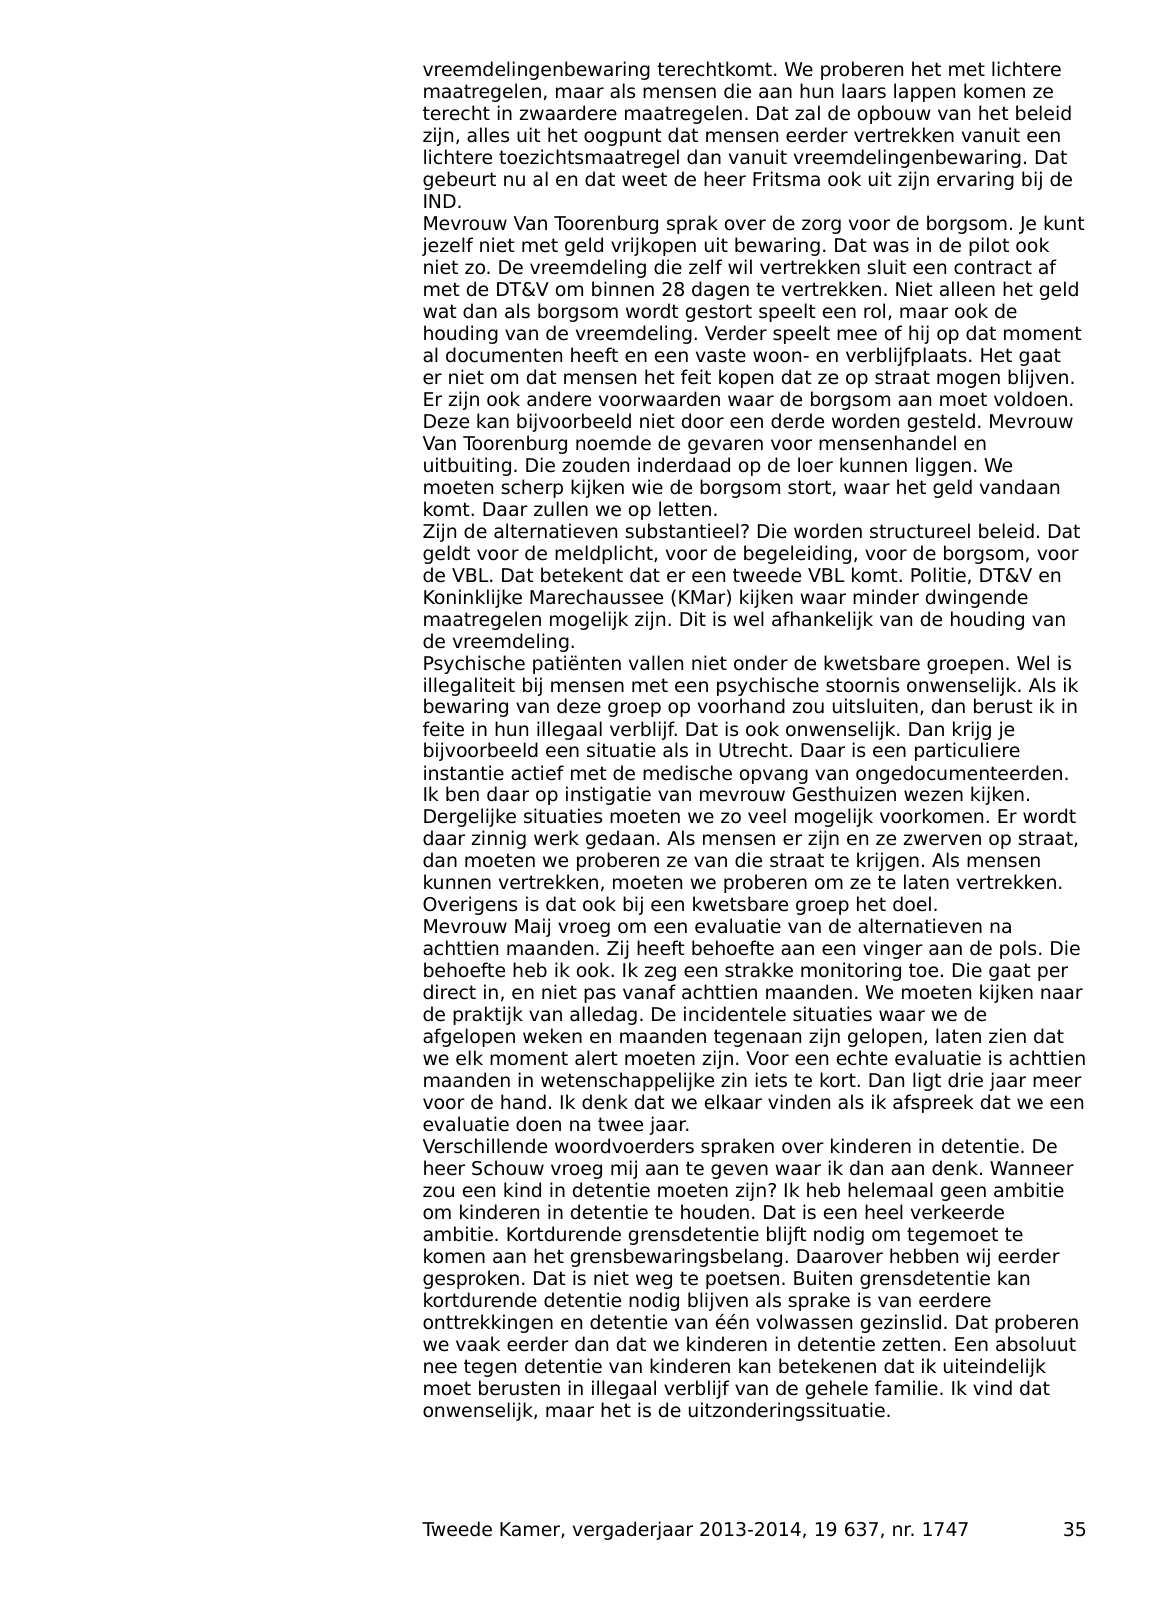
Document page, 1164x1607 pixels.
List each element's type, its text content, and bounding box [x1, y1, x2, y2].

text Psychische patiënten vallen niet onder de kwetsbare groepen. Wel is illegaliteit bij mensen met een psychische stoornis onwenselijk. Als ik bewaring van deze groep op voorhand zou uitsluiten, dan berust ik in feite in hun illegaal verblijf. Dat is ook onwenselijk. Dan krijg je bijvoorbeeld een situatie als in Utrecht. Daar is een particuliere instantie actief met de medische opvang van ongedocumenteerden. Ik ben daar op instigatie van mevrouw Gesthuizen wezen kijken. Dergelijke situaties moeten we zo veel mogelijk voorkomen. Er wordt daar zinnig werk gedaan. Als mensen er zijn en ze zwerven op straat, dan moeten we proberen ze van die straat te krijgen. Als mensen kunnen vertrekken, moeten we proberen om ze te laten vertrekken. Overigens is dat ook bij een kwetsbare groep het doel. [422, 652, 1087, 916]
text Zijn de alternatieven substantieel? Die worden structureel beleid. Dat geldt voor de meldplicht, voor de begeleiding, voor de borgsom, voor de VBL. Dat betekent dat er een tweede VBL komt. Politie, DT&V en Koninklijke Marechaussee (KMar) kijken waar minder dwingende maatregelen mogelijk zijn. Dit is wel afhankelijk van de houding van de vreemdeling. [422, 521, 1087, 652]
text vreemdelingenbewaring terechtkomt. We proberen het met lichtere maatregelen, maar als mensen die aan hun laars lappen komen ze terecht in zwaardere maatregelen. Dat zal de opbouw van het beleid zijn, alles uit het oogpunt dat mensen eerder vertrekken vanuit een lichtere toezichtsmaatregel dan vanuit vreemdelingenbewaring. Dat gebeurt nu al en dat weet de heer Fritsma ook uit zijn ervaring bij de IND. [422, 59, 1087, 213]
text Verschillende woordvoerders spraken over kinderen in detentie. De heer Schouw vroeg mij aan te geven waar ik dan aan denk. Wanneer zou een kind in detentie moeten zijn? Ik heb helemaal geen ambitie om kinderen in detentie te houden. Dat is een heel verkeerde ambitie. Kortdurende grensdetentie blijft nodig om tegemoet te komen aan het grensbewaringsbelang. Daarover hebben wij eerder gesproken. Dat is niet weg te poetsen. Buiten grensdetentie kan kortdurende detentie nodig blijven als sprake is van eerdere onttrekkingen en detentie van één volwassen gezinslid. Dat proberen we vaak eerder dan dat we kinderen in detentie zetten. Een absoluut nee tegen detentie van kinderen kan betekenen dat ik uiteindelijk moet berusten in illegaal verblijf van de gehele familie. Ik vind dat onwenselijk, maar het is de uitzonderingssituatie. [422, 1136, 1087, 1422]
text Mevrouw Van Toorenburg sprak over de zorg voor de borgsom. Je kunt jezelf niet met geld vrijkopen uit bewaring. Dat was in de pilot ook niet zo. De vreemdeling die zelf wil vertrekken sluit een contract af met de DT&V om binnen 28 dagen te vertrekken. Niet alleen het geld wat dan als borgsom wordt gestort speelt een rol, maar ook de houding van de vreemdeling. Verder speelt mee of hij op dat moment al documenten heeft en een vaste woon- en verblijfplaats. Het gaat er niet om dat mensen het feit kopen dat ze op straat mogen blijven. Er zijn ook andere voorwaarden waar de borgsom aan moet voldoen. Deze kan bijvoorbeeld niet door een derde worden gesteld. Mevrouw Van Toorenburg noemde de gevaren voor mensenhandel en uitbuiting. Die zouden inderdaad op de loer kunnen liggen. We moeten scherp kijken wie de borgsom stort, waar het geld vandaan komt. Daar zullen we op letten. [422, 213, 1087, 521]
text Mevrouw Maij vroeg om een evaluatie van de alternatieven na achttien maanden. Zij heeft behoefte aan een vinger aan de pols. Die behoefte heb ik ook. Ik zeg een strakke monitoring toe. Die gaat per direct in, en niet pas vanaf achttien maanden. We moeten kijken naar de praktijk van alledag. De incidentele situaties waar we de afgelopen weken en maanden tegenaan zijn gelopen, laten zien dat we elk moment alert moeten zijn. Voor een echte evaluatie is achttien maanden in wetenschappelijke zin iets te kort. Dan ligt drie jaar meer voor de hand. Ik denk dat we elkaar vinden als ik afspreek dat we een evaluatie doen na twee jaar. [422, 916, 1087, 1136]
